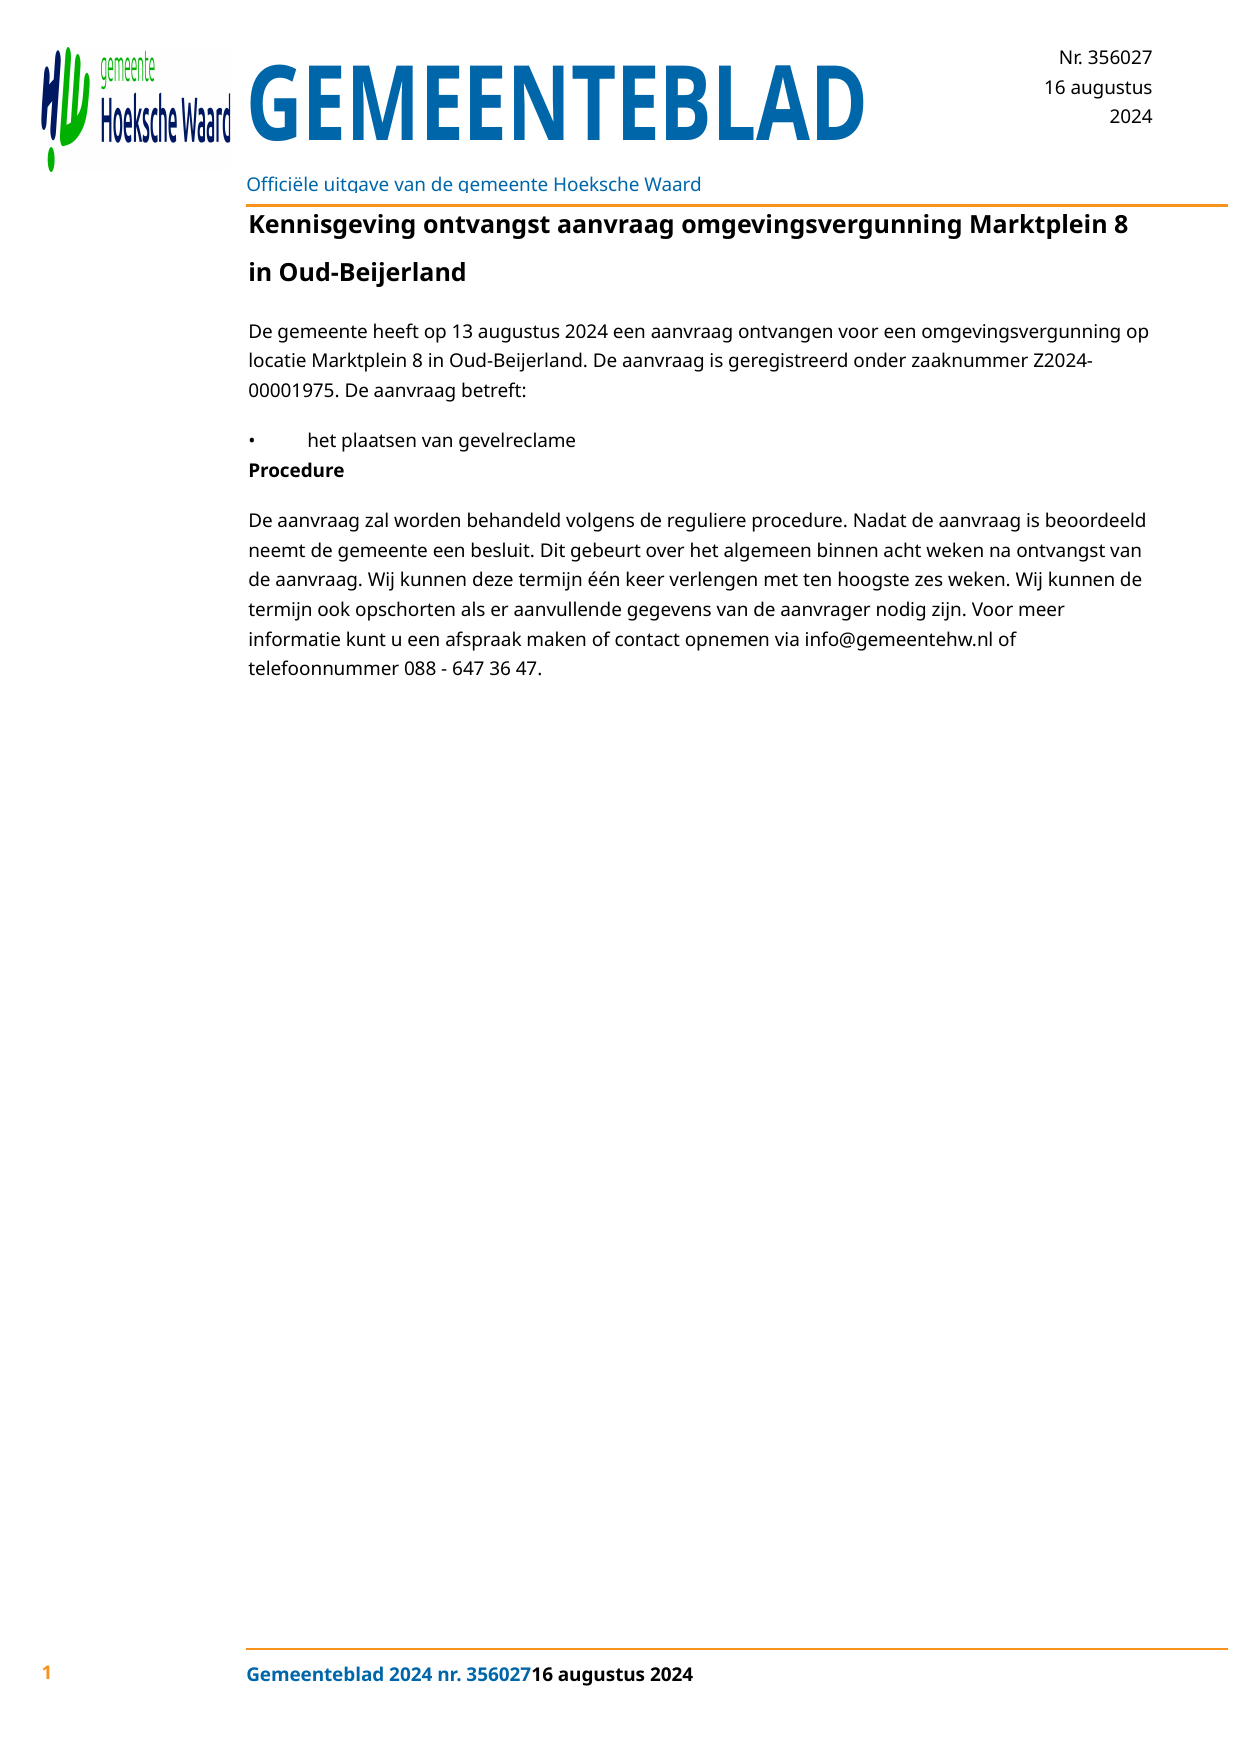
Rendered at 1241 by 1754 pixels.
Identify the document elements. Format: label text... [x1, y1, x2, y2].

text De gemeente heeft op 13 augustus 2024 een aanvraag ontvangen voor een omgevingsvergunning op locatie Marktplein 8 in Oud-Beijerland. De aanvraag is geregistreerd onder zaaknummer Z2024-00001975. De aanvraag betreft: [248, 318, 1152, 403]
list het plaatsen van gevelreclame [248, 427, 1152, 453]
picture [41, 47, 231, 172]
text Procedure [248, 457, 1152, 483]
text Kennisgeving ontvangst aanvraag omgevingsvergunning Marktplein 8 in Oud-Beijerland [248, 207, 1152, 288]
text De aanvraag zal worden behandeld volgens de reguliere procedure. Nadat de aanvraag is beoordeeld neemt de gemeente een besluit. Dit gebeurt over het algemeen binnen acht weken na ontvangst van de aanvraag. Wij kunnen deze termijn één keer verlengen met ten hoogste zes weken. Wij kunnen de termijn ook opschorten als er aanvullende gegevens van de aanvrager nodig zijn. Voor meer informatie kunt u een afspraak maken of contact opnemen via info@gemeentehw.nl of telefoonnummer 088 - 647 36 47. [248, 507, 1152, 681]
